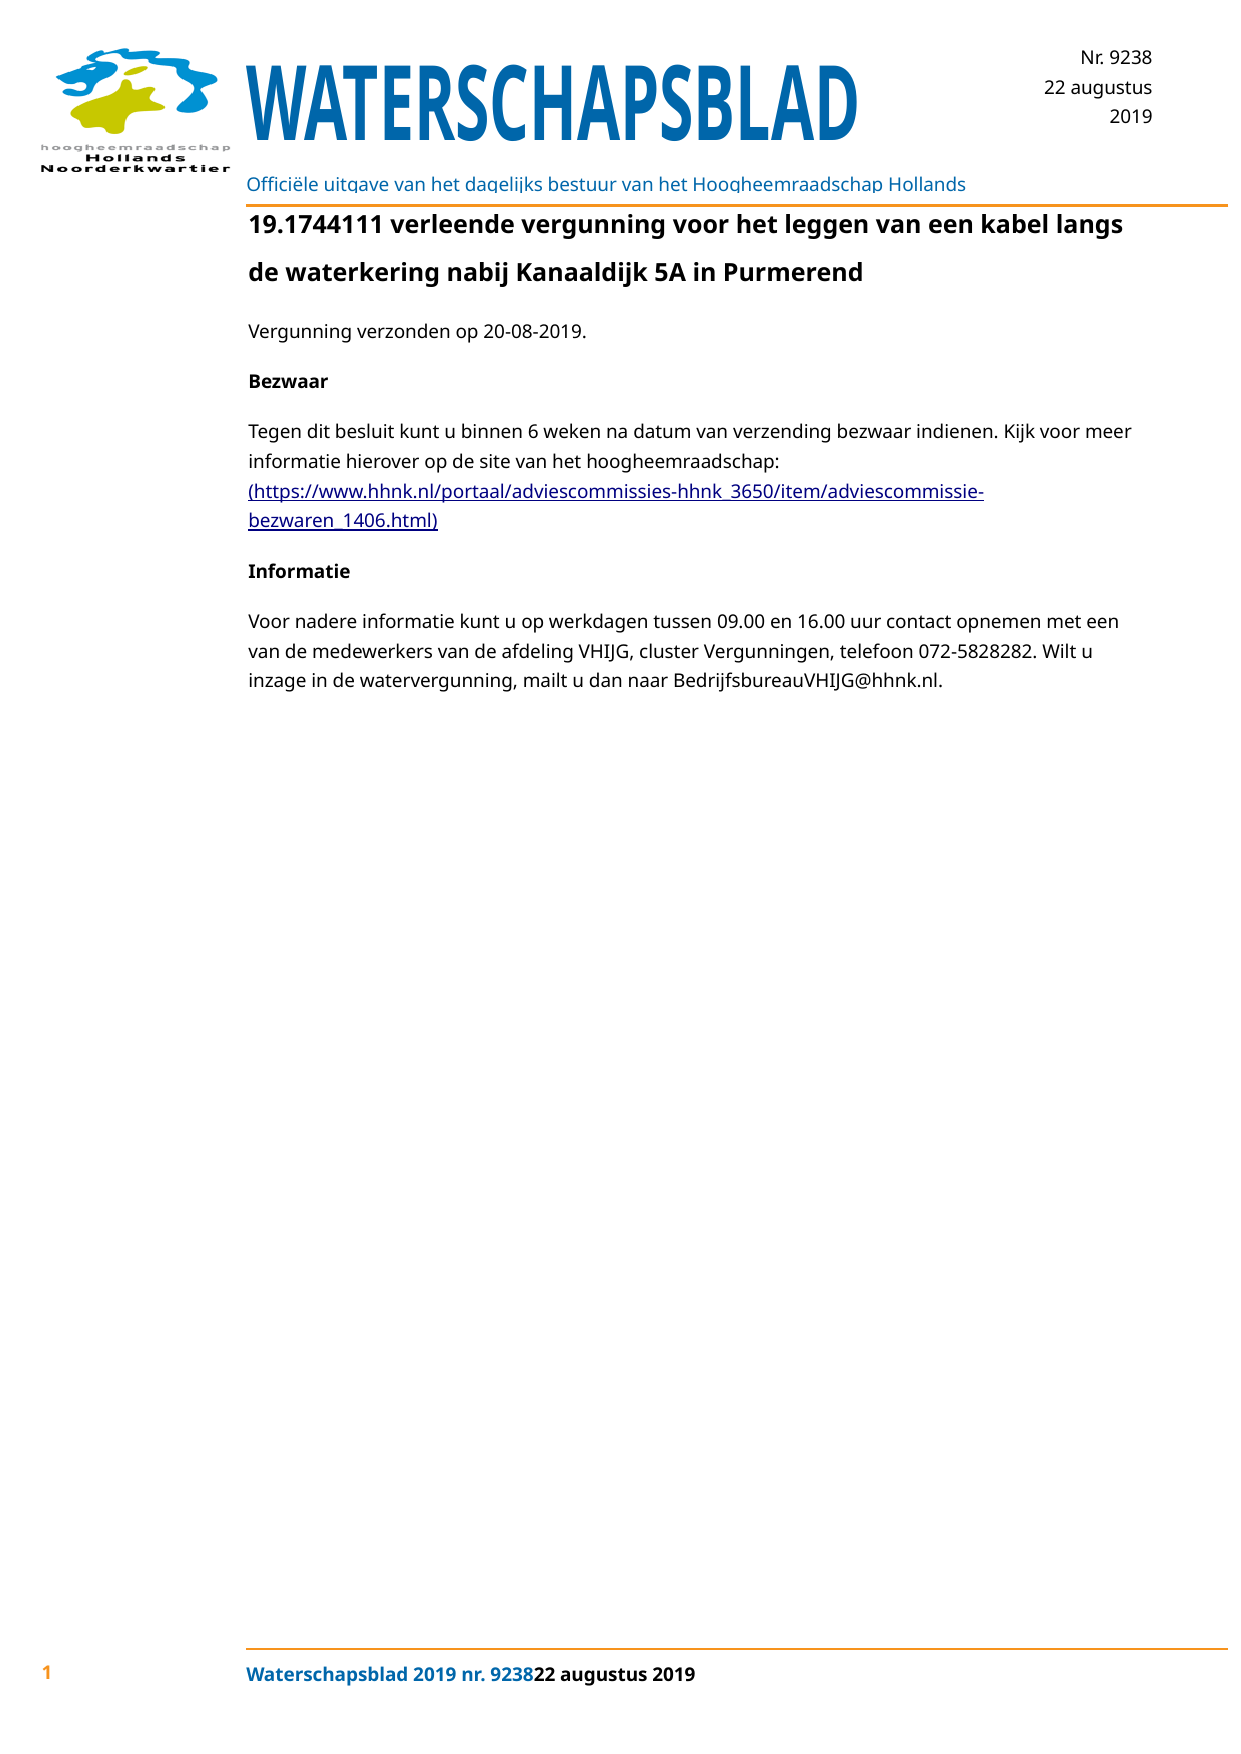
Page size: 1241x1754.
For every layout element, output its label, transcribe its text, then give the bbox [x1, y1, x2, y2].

text Informatie [248, 558, 1152, 584]
text 19.1744111 verleende vergunning voor het leggen van een kabel langs de waterkering nabij Kanaaldijk 5A in Purmerend [248, 207, 1152, 288]
text Voor nadere informatie kunt u op werkdagen tussen 09.00 en 16.00 uur contact opnemen met een van de medewerkers van de afdeling VHIJG, cluster Vergunningen, telefoon 072-5828282. Wilt u inzage in de watervergunning, mailt u dan naar BedrijfsbureauVHIJG@hhnk.nl. [248, 608, 1152, 693]
text Tegen dit besluit kunt u binnen 6 weken na datum van verzending bezwaar indienen. Kijk voor meer informatie hierover op de site van het hoogheemraadschap: (https://www.hhnk.nl/portaal/adviescommissies-hhnk_3650/item/adviescommissie-bezwaren_1406.html) [248, 419, 1152, 533]
text Bezwaar [248, 368, 1152, 394]
text Vergunning verzonden op 20-08-2019. [248, 318, 1152, 344]
picture [41, 47, 231, 172]
